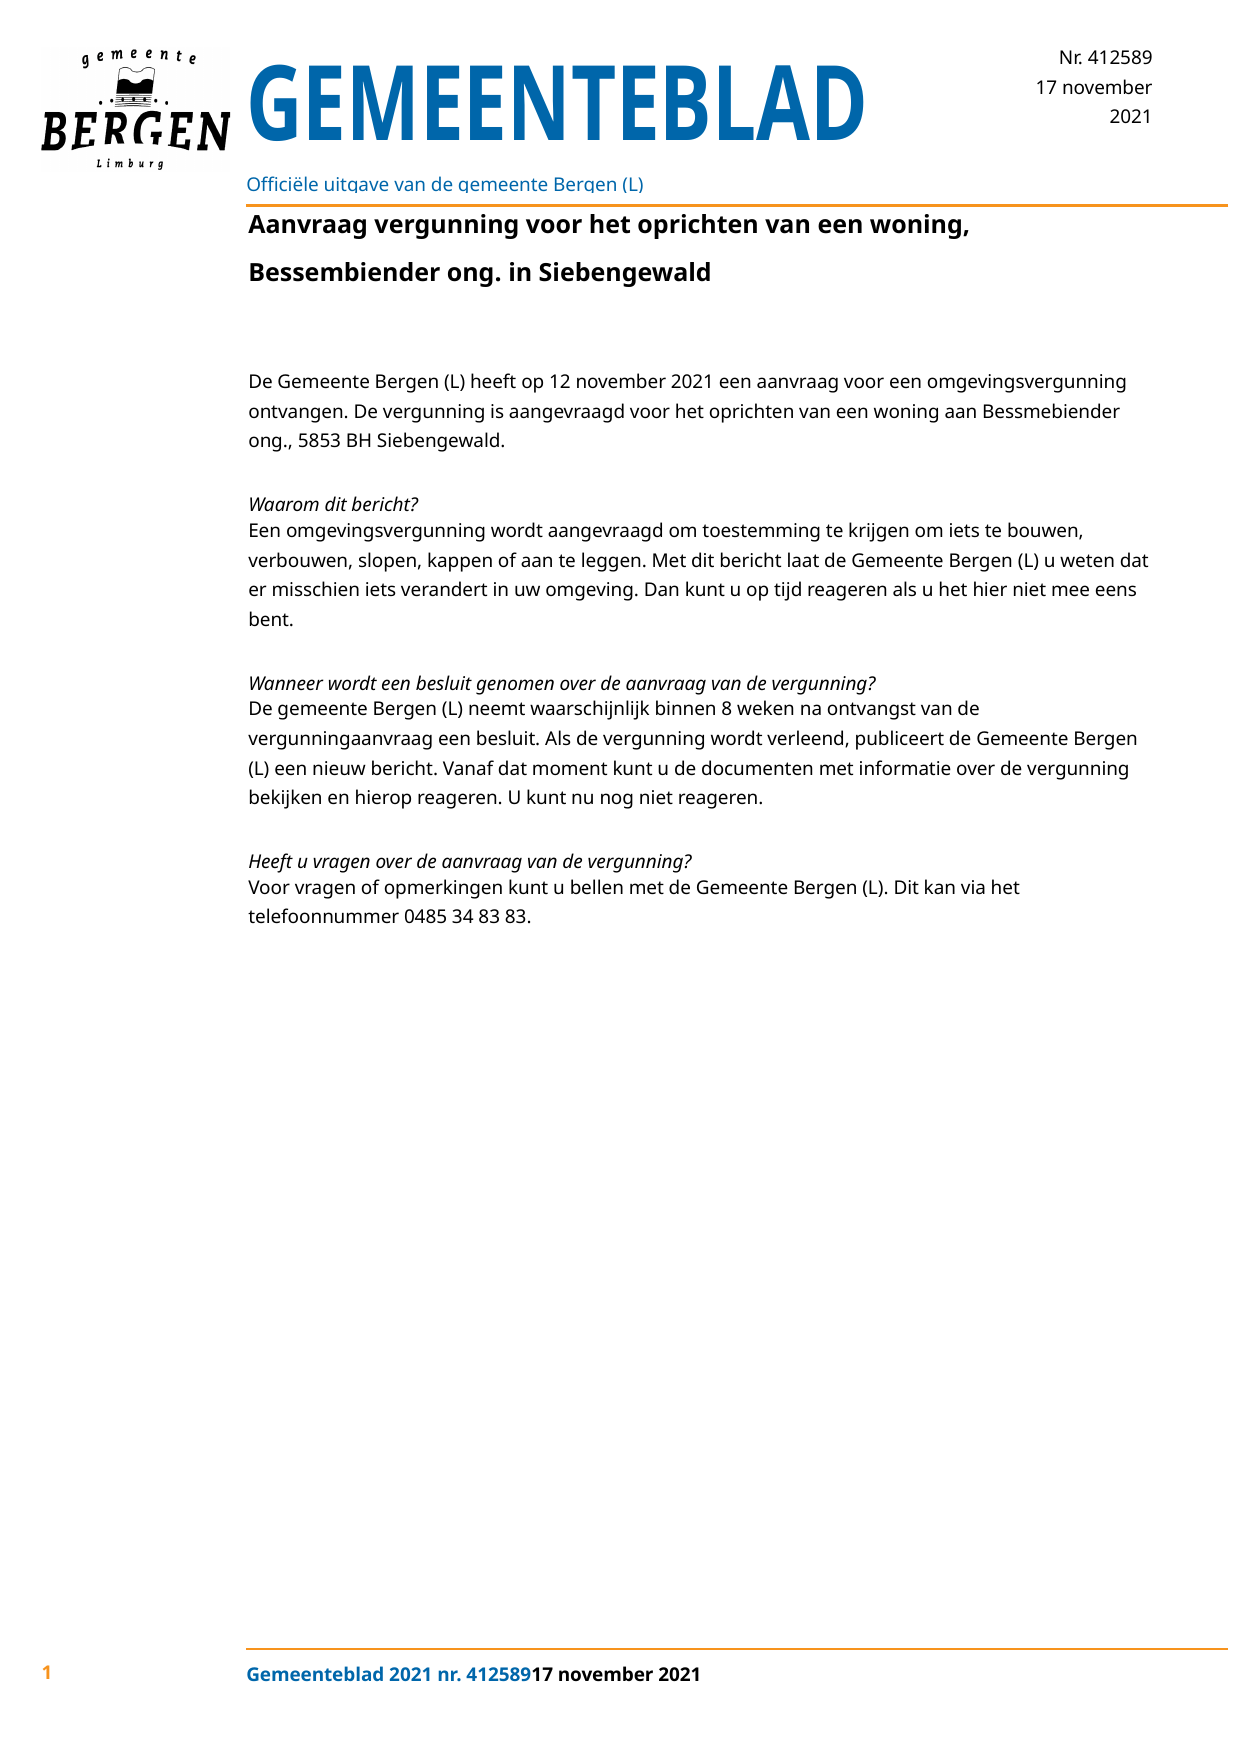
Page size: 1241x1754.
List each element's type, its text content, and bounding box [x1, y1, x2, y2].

text Waarom dit bericht? [248, 491, 1152, 517]
text Voor vragen of opmerkingen kunt u bellen met de Gemeente Bergen (L). Dit kan via het telefoonnummer 0485 34 83 83. [248, 874, 1152, 929]
picture [41, 47, 231, 172]
text De Gemeente Bergen (L) heeft op 12 november 2021 een aanvraag voor een omgevingsvergunning ontvangen. De vergunning is aangevraagd voor het oprichten van een woning aan Bessmebiender ong., 5853 BH Siebengewald. [248, 368, 1152, 453]
text Een omgevingsvergunning wordt aangevraagd om toestemming te krijgen om iets te bouwen, verbouwen, slopen, kappen of aan te leggen. Met dit bericht laat de Gemeente Bergen (L) u weten dat er misschien iets verandert in uw omgeving. Dan kunt u op tijd reageren als u het hier niet mee eens bent. [248, 517, 1152, 632]
text Heeft u vragen over de aanvraag van de vergunning? [248, 848, 1152, 874]
text Aanvraag vergunning voor het oprichten van een woning, Bessembiender ong. in Siebengewald [248, 207, 1152, 288]
text Wanneer wordt een besluit genomen over de aanvraag van de vergunning? [248, 670, 1152, 696]
text De gemeente Bergen (L) neemt waarschijnlijk binnen 8 weken na ontvangst van de vergunningaanvraag een besluit. Als de vergunning wordt verleend, publiceert de Gemeente Bergen (L) een nieuw bericht. Vanaf dat moment kunt u de documenten met informatie over de vergunning bekijken en hierop reageren. U kunt nu nog niet reageren. [248, 696, 1152, 810]
